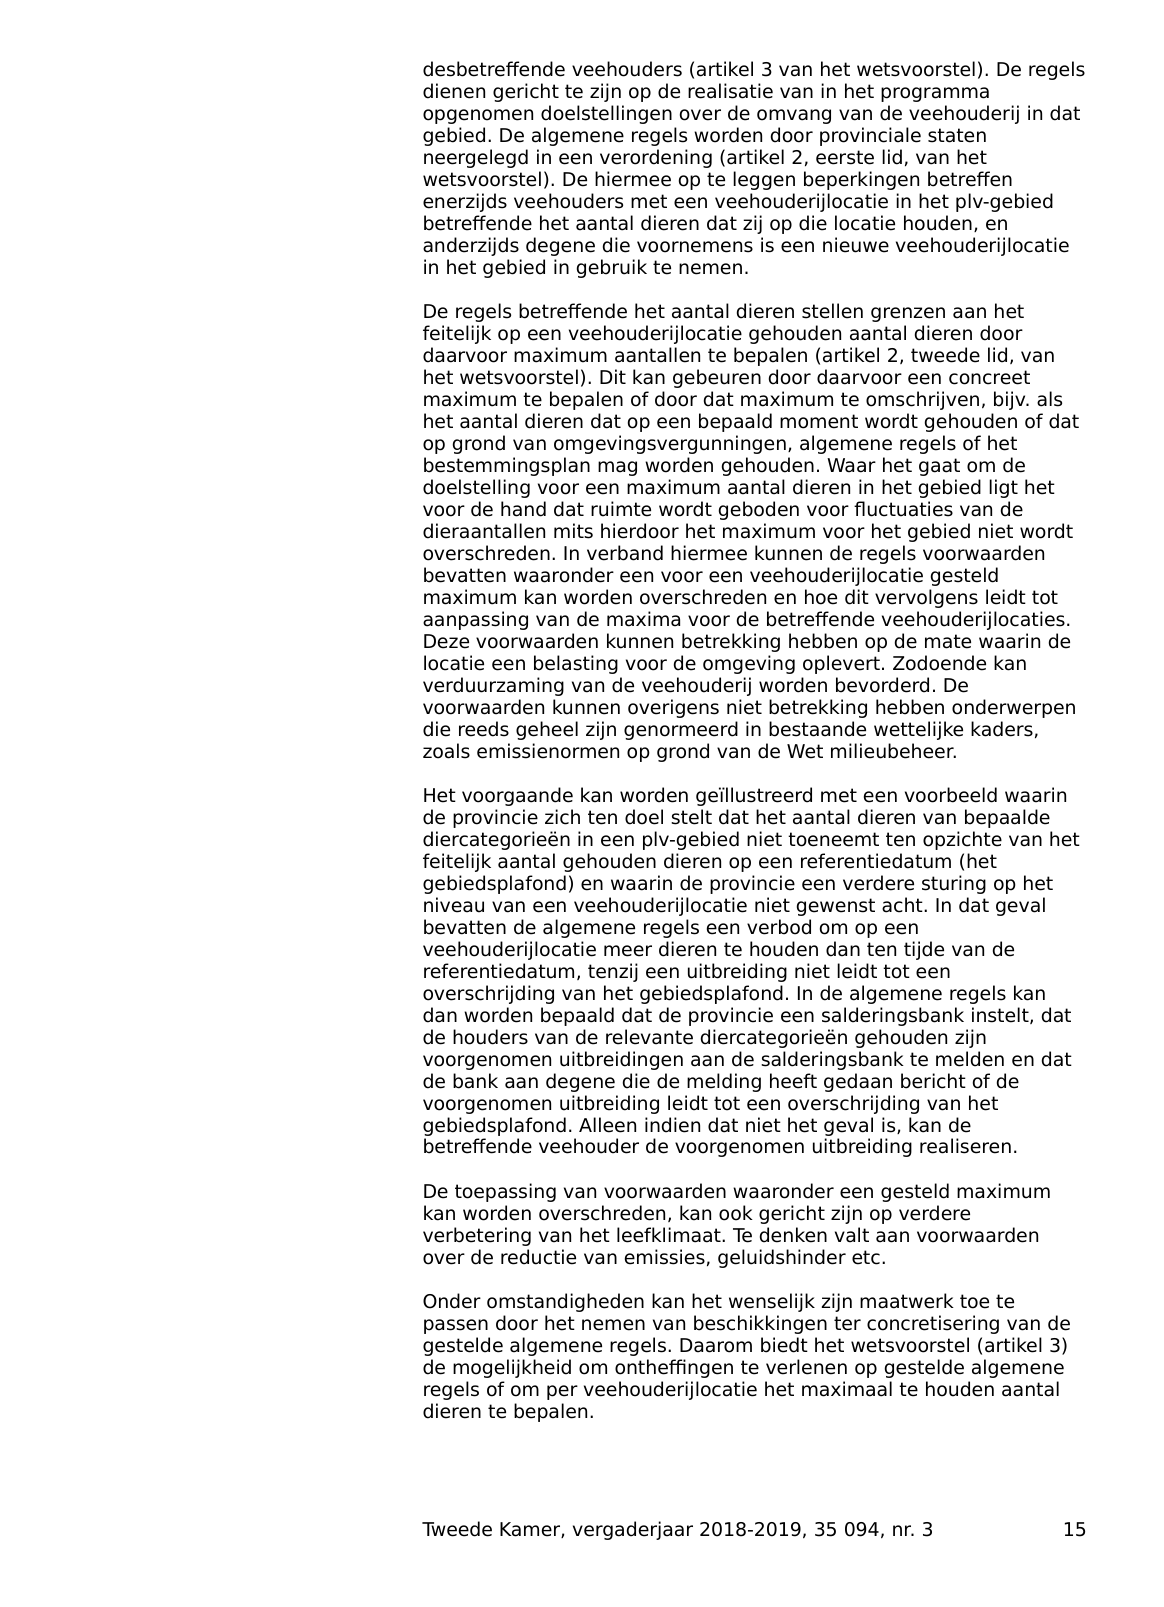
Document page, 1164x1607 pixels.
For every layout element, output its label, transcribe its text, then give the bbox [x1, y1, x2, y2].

text Het voorgaande kan worden geïllustreerd met een voorbeeld waarin de provincie zich ten doel stelt dat het aantal dieren van bepaalde diercategorieën in een plv-gebied niet toeneemt ten opzichte van het feitelijk aantal gehouden dieren op een referentiedatum (het gebiedsplafond) en waarin de provincie een verdere sturing op het niveau van een veehouderijlocatie niet gewenst acht. In dat geval bevatten de algemene regels een verbod om op een veehouderijlocatie meer dieren te houden dan ten tijde van de referentiedatum, tenzij een uitbreiding niet leidt tot een overschrijding van het gebiedsplafond. In de algemene regels kan dan worden bepaald dat de provincie een salderingsbank instelt, dat de houders van de relevante diercategorieën gehouden zijn voorgenomen uitbreidingen aan de salderingsbank te melden en dat de bank aan degene die de melding heeft gedaan bericht of de voorgenomen uitbreiding leidt tot een overschrijding van het gebiedsplafond. Alleen indien dat niet het geval is, kan de betreffende veehouder de voorgenomen uitbreiding realiseren. [422, 785, 1087, 1158]
text desbetreffende veehouders (artikel 3 van het wetsvoorstel). De regels dienen gericht te zijn op de realisatie van in het programma opgenomen doelstellingen over de omvang van de veehouderij in dat gebied. De algemene regels worden door provinciale staten neergelegd in een verordening (artikel 2, eerste lid, van het wetsvoorstel). De hiermee op te leggen beperkingen betreffen enerzijds veehouders met een veehouderijlocatie in het plv-gebied betreffende het aantal dieren dat zij op die locatie houden, en anderzijds degene die voornemens is een nieuwe veehouderijlocatie in het gebied in gebruik te nemen. [422, 59, 1087, 279]
text De toepassing van voorwaarden waaronder een gesteld maximum kan worden overschreden, kan ook gericht zijn op verdere verbetering van het leefklimaat. Te denken valt aan voorwaarden over de reductie van emissies, geluidshinder etc. [422, 1181, 1087, 1268]
text Onder omstandigheden kan het wenselijk zijn maatwerk toe te passen door het nemen van beschikkingen ter concretisering van de gestelde algemene regels. Daarom biedt het wetsvoorstel (artikel 3) de mogelijkheid om ontheffingen te verlenen op gestelde algemene regels of om per veehouderijlocatie het maximaal te houden aantal dieren te bepalen. [422, 1291, 1087, 1423]
text De regels betreffende het aantal dieren stellen grenzen aan het feitelijk op een veehouderijlocatie gehouden aantal dieren door daarvoor maximum aantallen te bepalen (artikel 2, tweede lid, van het wetsvoorstel). Dit kan gebeuren door daarvoor een concreet maximum te bepalen of door dat maximum te omschrijven, bijv. als het aantal dieren dat op een bepaald moment wordt gehouden of dat op grond van omgevingsvergunningen, algemene regels of het bestemmingsplan mag worden gehouden. Waar het gaat om de doelstelling voor een maximum aantal dieren in het gebied ligt het voor de hand dat ruimte wordt geboden voor fluctuaties van de dieraantallen mits hierdoor het maximum voor het gebied niet wordt overschreden. In verband hiermee kunnen de regels voorwaarden bevatten waaronder een voor een veehouderijlocatie gesteld maximum kan worden overschreden en hoe dit vervolgens leidt tot aanpassing van de maxima voor de betreffende veehouderijlocaties. Deze voorwaarden kunnen betrekking hebben op de mate waarin de locatie een belasting voor de omgeving oplevert. Zodoende kan verduurzaming van de veehouderij worden bevorderd. De voorwaarden kunnen overigens niet betrekking hebben onderwerpen die reeds geheel zijn genormeerd in bestaande wettelijke kaders, zoals emissienormen op grond van de Wet milieubeheer. [422, 301, 1087, 763]
